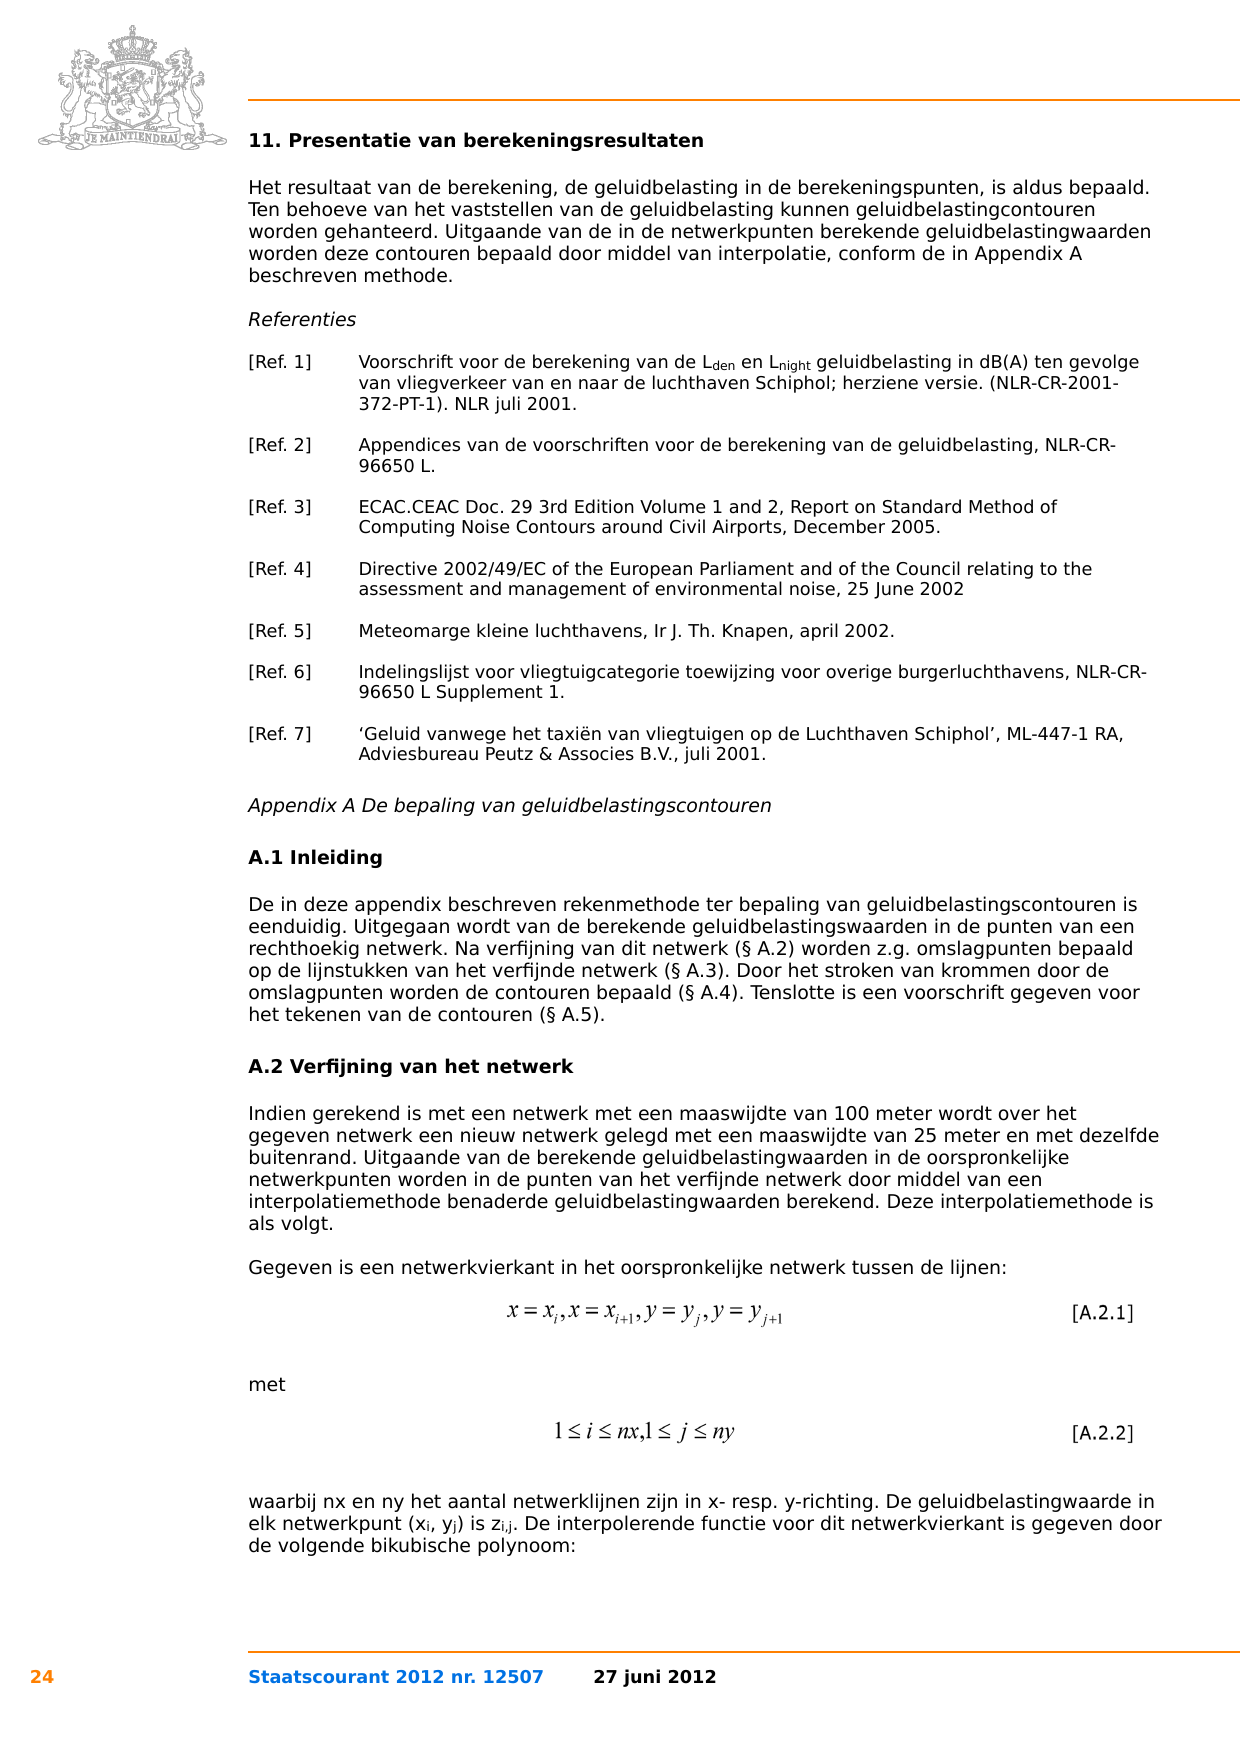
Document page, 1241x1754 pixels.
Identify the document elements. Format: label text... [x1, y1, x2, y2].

text Gegeven is een netwerkvierkant in het oorspronkelijke netwerk tussen de lijnen: [248, 1257, 1163, 1278]
table_cell [248, 600, 352, 621]
subtitle Referenties [248, 309, 1163, 331]
picture [248, 1300, 1134, 1330]
table_cell Indelingslijst voor vliegtuigcategorie toewijzing voor overige burgerluchthavens, NLR-CR-96650 L Supplement 1. [352, 662, 1163, 703]
text De in deze appendix beschreven rekenmethode ter bepaling van geluidbelastingscontouren is eenduidig. Uitgegaan wordt van de berekende geluidbelastingswaarden in de punten van een rechthoekig netwerk. Na verfijning van dit netwerk (§ A.2) worden z.g. omslagpunten bepaald op de lijnstukken van het verfijnde netwerk (§ A.3). Door het stroken van krommen door de omslagpunten worden de contouren bepaald (§ A.4). Tenslotte is een voorschrift gegeven voor het tekenen van de contouren (§ A.5). [248, 894, 1163, 1026]
table_cell Appendices van de voorschriften voor de berekening van de geluidbelasting, NLR-CR-96650 L. [352, 435, 1163, 476]
table_cell [Ref. 6] [248, 662, 352, 703]
table_cell [Ref. 5] [248, 621, 352, 641]
picture [248, 1417, 1134, 1447]
table_cell [248, 703, 352, 724]
table_cell [Ref. 3] [248, 497, 352, 538]
table_cell ECAC.CEAC Doc. 29 3rd Edition Volume 1 and 2, Report on Standard Method of Computing Noise Contours around Civil Airports, December 2005. [352, 497, 1163, 538]
table_cell [352, 538, 1163, 559]
table_cell [Ref. 7] [248, 724, 352, 765]
table_cell [352, 600, 1163, 621]
table_cell ‘Geluid vanwege het taxiën van vliegtuigen op de Luchthaven Schiphol’, ML-447-1 RA, Adviesbureau Peutz & Associes B.V., juli 2001. [352, 724, 1163, 765]
table_cell [248, 476, 352, 497]
text met [248, 1374, 1163, 1396]
table_cell [248, 641, 352, 662]
picture [38, 25, 227, 150]
table_cell [Ref. 4] [248, 559, 352, 600]
subtitle Appendix A De bepaling van geluidbelastingscontouren [248, 795, 1163, 817]
text Indien gerekend is met een netwerk met een maaswijdte van 100 meter wordt over het gegeven netwerk een nieuw netwerk gelegd met een maaswijdte van 25 meter en met dezelfde buitenrand. Uitgaande van de berekende geluidbelastingwaarden in de oorspronkelijke netwerkpunten worden in de punten van het verfijnde netwerk door middel van een interpolatiemethode benaderde geluidbelastingwaarden berekend. Deze interpolatiemethode is als volgt. [248, 1103, 1163, 1235]
table_cell Meteomarge kleine luchthavens, Ir J. Th. Knapen, april 2002. [352, 621, 1163, 641]
table_cell [352, 476, 1163, 497]
table_header [Ref. 1] [248, 353, 352, 414]
table_cell [Ref. 2] [248, 435, 352, 476]
table_cell [352, 703, 1163, 724]
table_header Voorschrift voor de berekening van de Lden en Lnight geluidbelasting in dB(A) ten gevolge van vliegverkeer van en naar de luchthaven Schiphol; herziene versie. (NLR-CR-2001-372-PT-1). NLR juli 2001. [352, 353, 1163, 414]
subtitle A.2 Verfijning van het netwerk [248, 1056, 1163, 1078]
table_cell [352, 641, 1163, 662]
table_cell [352, 414, 1163, 435]
table_cell Directive 2002/49/EC of the European Parliament and of the Council relating to the assessment and management of environmental noise, 25 June 2002 [352, 559, 1163, 600]
text Het resultaat van de berekening, de geluidbelasting in de berekeningspunten, is aldus bepaald. Ten behoeve van het vaststellen van de geluidbelasting kunnen geluidbelastingcontouren worden gehanteerd. Uitgaande van de in de netwerkpunten berekende geluidbelastingwaarden worden deze contouren bepaald door middel van interpolatie, conform de in Appendix A beschreven methode. [248, 177, 1163, 287]
subtitle A.1 Inleiding [248, 847, 1163, 869]
table_cell [248, 538, 352, 559]
subtitle 11. Presentatie van berekeningsresultaten [248, 130, 1163, 152]
text waarbij nx en ny het aantal netwerklijnen zijn in x- resp. y-richting. De geluidbelastingwaarde in elk netwerkpunt (xi, yj) is zi,j. De interpolerende functie voor dit netwerkvierkant is gegeven door de volgende bikubische polynoom: [248, 1491, 1163, 1557]
table_cell [248, 414, 352, 435]
